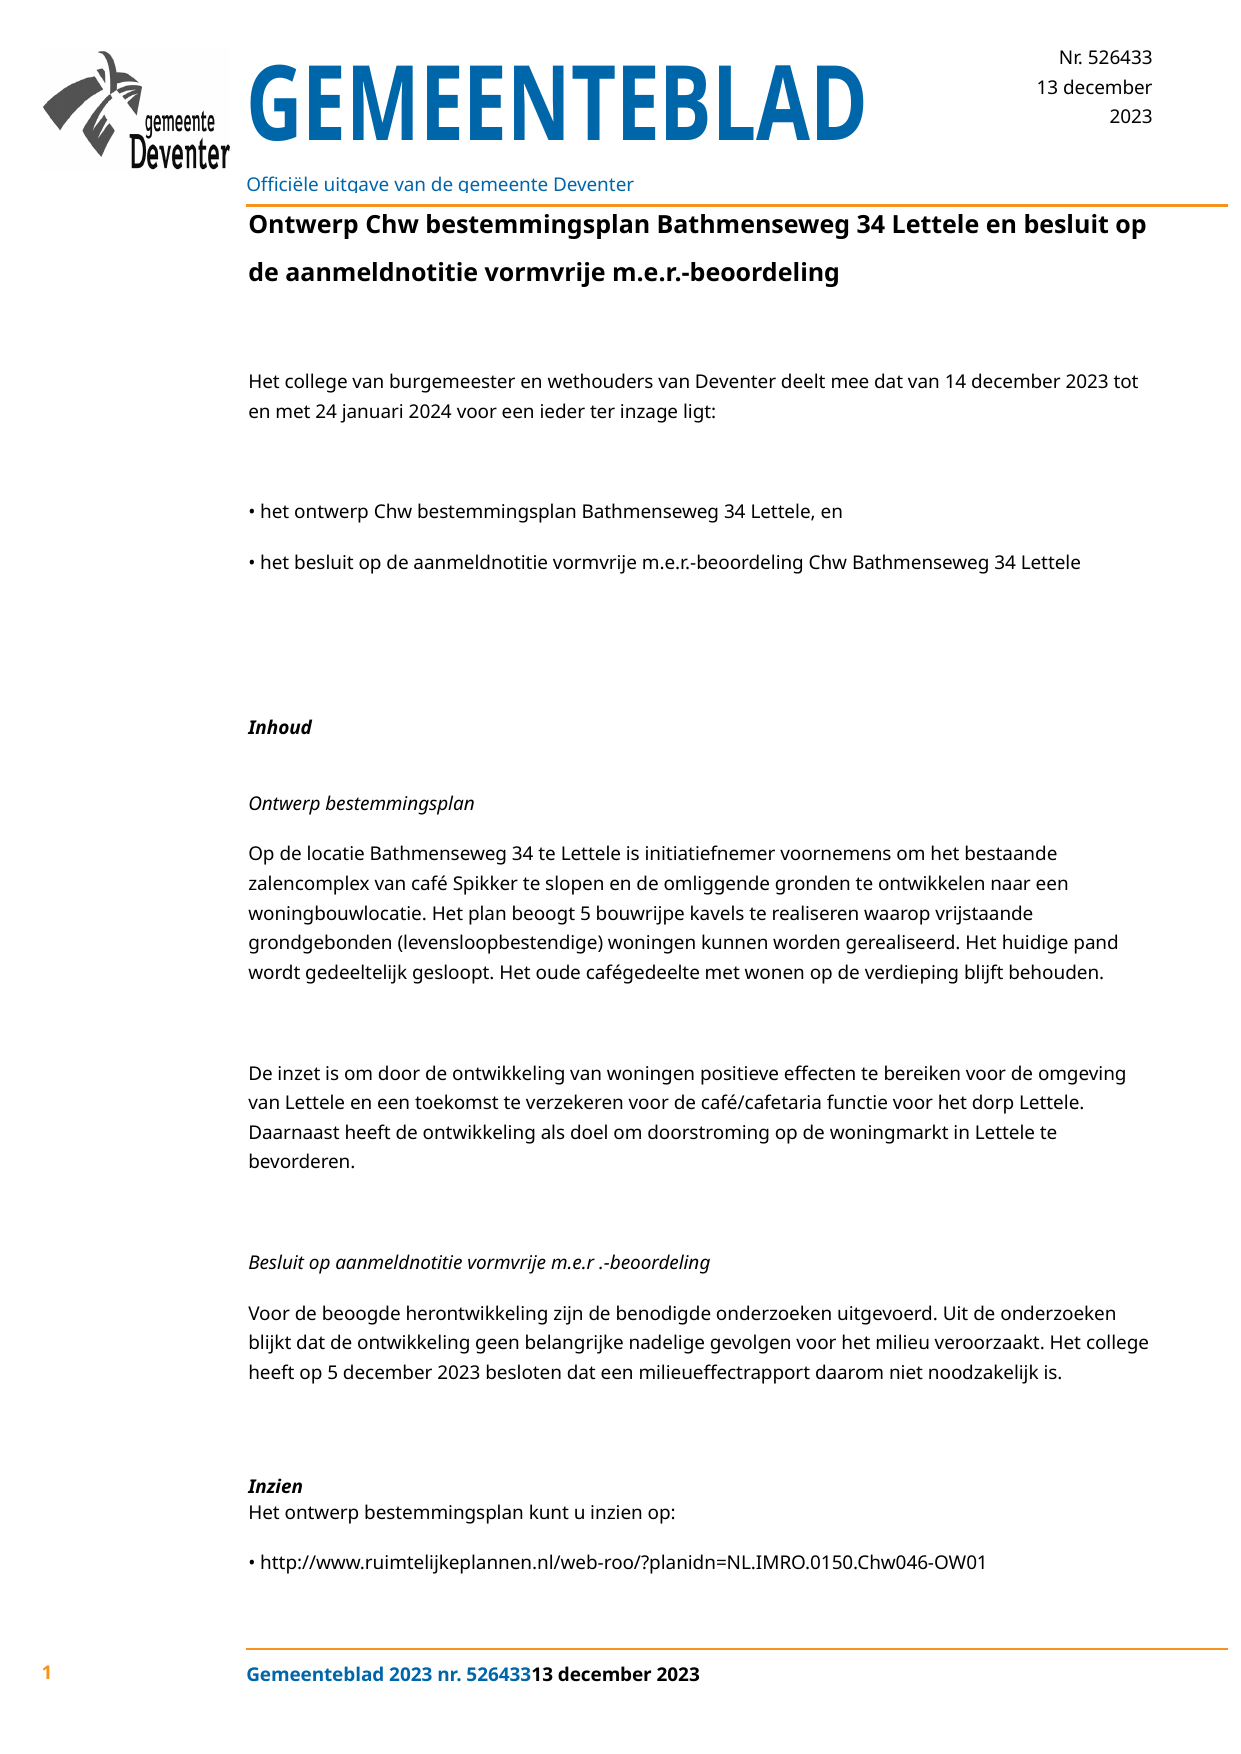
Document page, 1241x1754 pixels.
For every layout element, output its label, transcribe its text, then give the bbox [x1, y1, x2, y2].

text Ontwerp bestemmingsplan [248, 790, 1152, 816]
text Op de locatie Bathmenseweg 34 te Lettele is initiatiefnemer voornemens om het bestaande zalencomplex van café Spikker te slopen en de omliggende gronden te ontwikkelen naar een woningbouwlocatie. Het plan beoogt 5 bouwrijpe kavels te realiseren waarop vrijstaande grondgebonden (levensloopbestendige) woningen kunnen worden gerealiseerd. Het huidige pand wordt gedeeltelijk gesloopt. Het oude cafégedeelte met wonen op de verdieping blijft behouden. [248, 841, 1152, 984]
text • het ontwerp Chw bestemmingsplan Bathmenseweg 34 Lettele, en [248, 499, 1152, 524]
text Inzien [248, 1473, 1152, 1499]
text Het ontwerp bestemmingsplan kunt u inzien op: [248, 1499, 1152, 1525]
picture [41, 47, 231, 172]
text • http://www.ruimtelijkeplannen.nl/web-roo/?planidn=NL.IMRO.0150.Chw046-OW01 [248, 1549, 1152, 1575]
text Het college van burgemeester en wethouders van Deventer deelt mee dat van 14 december 2023 tot en met 24 januari 2024 voor een ieder ter inzage ligt: [248, 368, 1152, 424]
text Inhoud [248, 714, 1152, 740]
text De inzet is om door de ontwikkeling van woningen positieve effecten te bereiken voor de omgeving van Lettele en een toekomst te verzekeren voor de café/cafetaria functie voor het dorp Lettele. Daarnaast heeft de ontwikkeling als doel om doorstroming op de woningmarkt in Lettele te bevorderen. [248, 1060, 1152, 1174]
text Ontwerp Chw bestemmingsplan Bathmenseweg 34 Lettele en besluit op de aanmeldnotitie vormvrije m.e.r.-beoordeling [248, 207, 1152, 288]
text Besluit op aanmeldnotitie vormvrije m.e.r .-beoordeling [248, 1249, 1152, 1275]
text Voor de beoogde herontwikkeling zijn de benodigde onderzoeken uitgevoerd. Uit de onderzoeken blijkt dat de ontwikkeling geen belangrijke nadelige gevolgen voor het milieu veroorzaakt. Het college heeft op 5 december 2023 besloten dat een milieueffectrapport daarom niet noodzakelijk is. [248, 1300, 1152, 1384]
text • het besluit op de aanmeldnotitie vormvrije m.e.r.-beoordeling Chw Bathmenseweg 34 Lettele [248, 549, 1152, 575]
